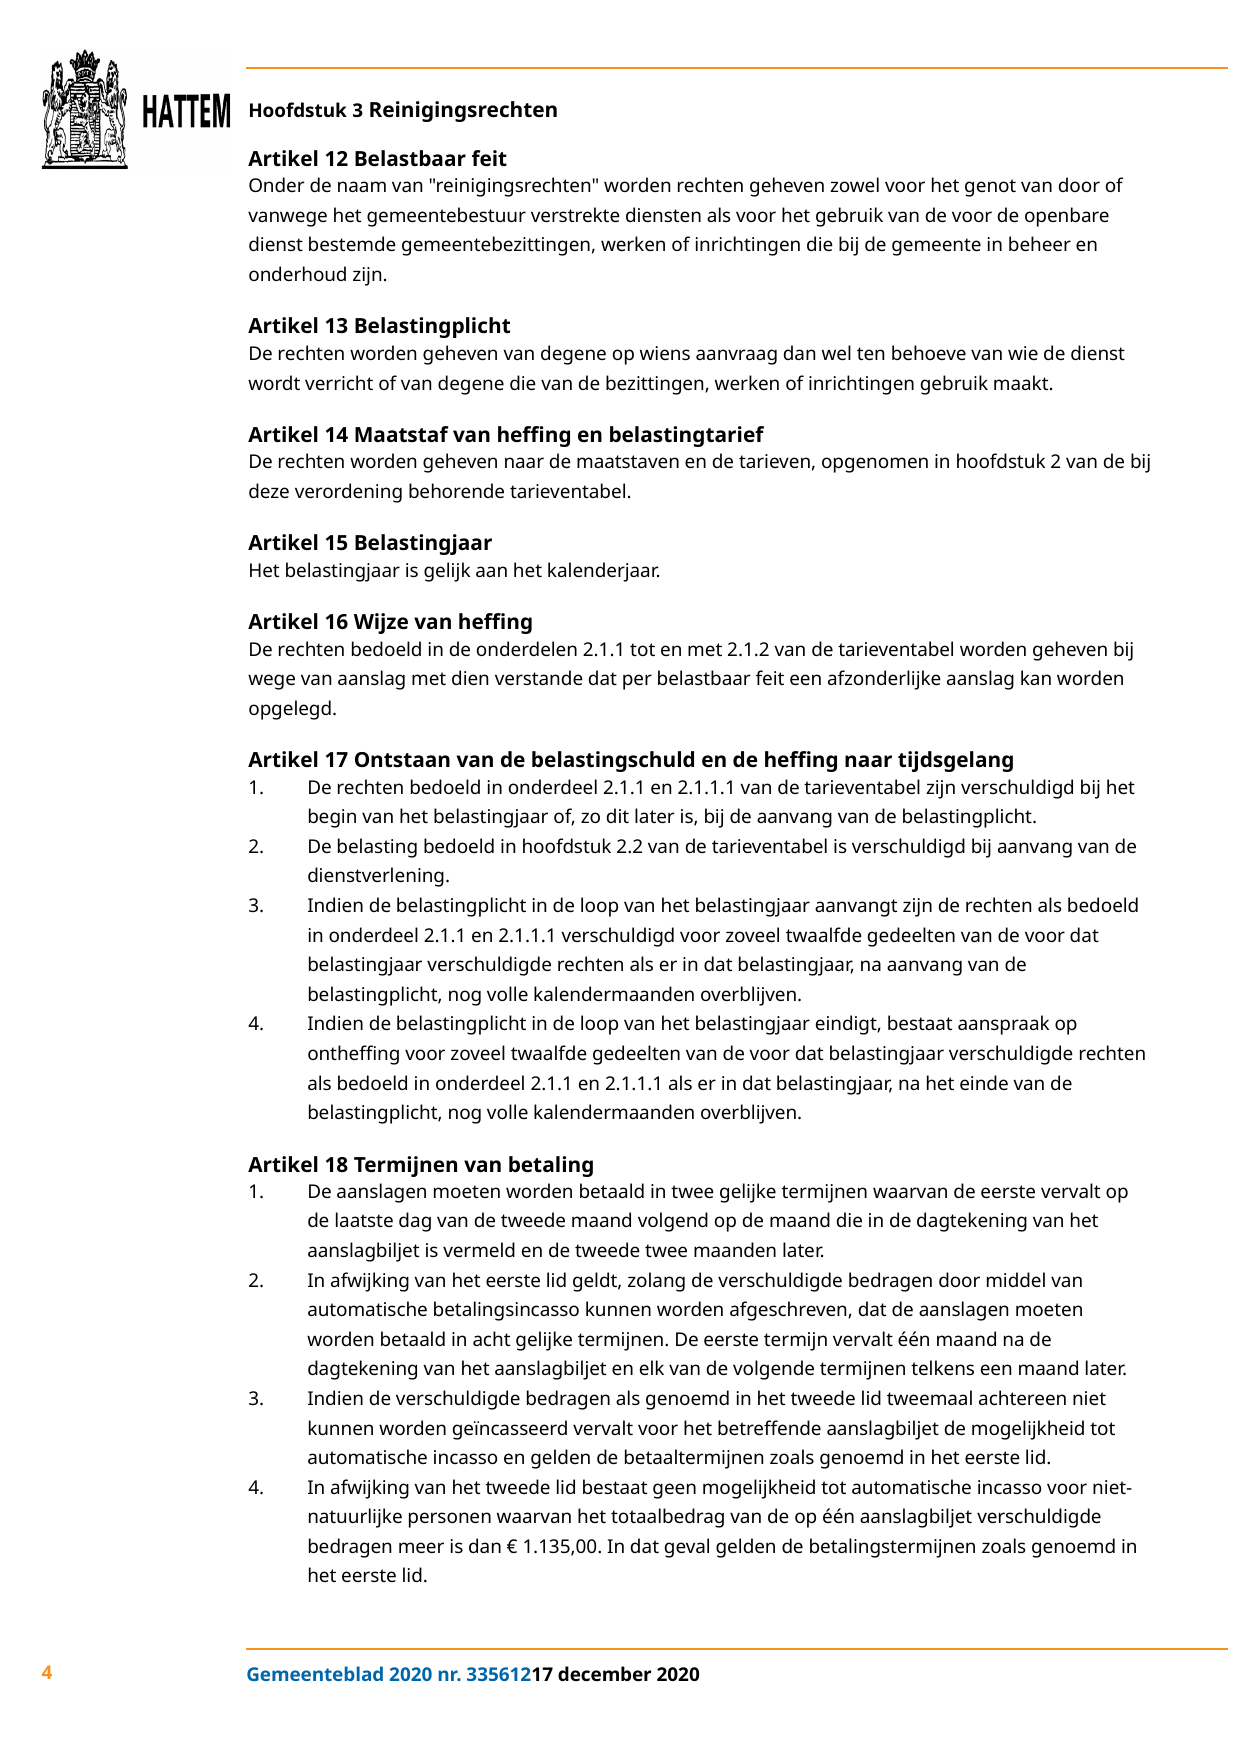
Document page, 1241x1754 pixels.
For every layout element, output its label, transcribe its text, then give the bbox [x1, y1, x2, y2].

picture [41, 47, 231, 172]
text Artikel 15 Belastingjaar [248, 528, 1152, 557]
text Artikel 16 Wijze van heffing [248, 607, 1152, 636]
text Onder de naam van "reinigingsrechten" worden rechten geheven zowel voor het genot van door of vanwege het gemeentebestuur verstrekte diensten als voor het gebruik van de voor de openbare dienst bestemde gemeentebezittingen, werken of inrichtingen die bij de gemeente in beheer en onderhoud zijn. [248, 172, 1152, 287]
text Het belastingjaar is gelijk aan het kalenderjaar. [248, 557, 1152, 583]
list De rechten bedoeld in onderdeel 2.1.1 en 2.1.1.1 van de tarieventabel zijn verschuldigd bij het begin van het belastingjaar of, zo dit later is, bij de aanvang van de belastingplicht. [248, 774, 1152, 829]
text Artikel 17 Ontstaan van de belastingschuld en de heffing naar tijdsgelang [248, 745, 1152, 774]
list Indien de belastingplicht in de loop van het belastingjaar aanvangt zijn de rechten als bedoeld in onderdeel 2.1.1 en 2.1.1.1 verschuldigd voor zoveel twaalfde gedeelten van de voor dat belastingjaar verschuldigde rechten als er in dat belastingjaar, na aanvang van de belastingplicht, nog volle kalendermaanden overblijven. [248, 892, 1152, 1007]
text Artikel 18 Termijnen van betaling [248, 1150, 1152, 1178]
list In afwijking van het eerste lid geldt, zolang de verschuldigde bedragen door middel van automatische betalingsincasso kunnen worden afgeschreven, dat de aanslagen moeten worden betaald in acht gelijke termijnen. De eerste termijn vervalt één maand na de dagtekening van het aanslagbiljet en elk van de volgende termijnen telkens een maand later. [248, 1267, 1152, 1381]
list In afwijking van het tweede lid bestaat geen mogelijkheid tot automatische incasso voor niet-natuurlijke personen waarvan het totaalbedrag van de op één aanslagbiljet verschuldigde bedragen meer is dan € 1.135,00. In dat geval gelden de betalingstermijnen zoals genoemd in het eerste lid. [248, 1474, 1152, 1588]
text De rechten worden geheven naar de maatstaven en de tarieven, opgenomen in hoofdstuk 2 van de bij deze verordening behorende tarieventabel. [248, 448, 1152, 504]
list Indien de belastingplicht in de loop van het belastingjaar eindigt, bestaat aanspraak op ontheffing voor zoveel twaalfde gedeelten van de voor dat belastingjaar verschuldigde rechten als bedoeld in onderdeel 2.1.1 en 2.1.1.1 als er in dat belastingjaar, na het einde van de belastingplicht, nog volle kalendermaanden overblijven. [248, 1011, 1152, 1125]
list De aanslagen moeten worden betaald in twee gelijke termijnen waarvan de eerste vervalt op de laatste dag van de tweede maand volgend op de maand die in de dagtekening van het aanslagbiljet is vermeld en de tweede twee maanden later. [248, 1178, 1152, 1263]
text Hoofdstuk 3 Reinigingsrechten [248, 95, 1152, 123]
text Artikel 13 Belastingplicht [248, 312, 1152, 340]
text De rechten worden geheven van degene op wiens aanvraag dan wel ten behoeve van wie de dienst wordt verricht of van degene die van de bezittingen, werken of inrichtingen gebruik maakt. [248, 340, 1152, 395]
list De belasting bedoeld in hoofdstuk 2.2 van de tarieventabel is verschuldigd bij aanvang van de dienstverlening. [248, 833, 1152, 888]
text Artikel 14 Maatstaf van heffing en belastingtarief [248, 420, 1152, 448]
text Artikel 12 Belastbaar feit [248, 144, 1152, 172]
list Indien de verschuldigde bedragen als genoemd in het tweede lid tweemaal achtereen niet kunnen worden geïncasseerd vervalt voor het betreffende aanslagbiljet de mogelijkheid tot automatische incasso en gelden de betaaltermijnen zoals genoemd in het eerste lid. [248, 1385, 1152, 1470]
text De rechten bedoeld in de onderdelen 2.1.1 tot en met 2.1.2 van de tarieventabel worden geheven bij wege van aanslag met dien verstande dat per belastbaar feit een afzonderlijke aanslag kan worden opgelegd. [248, 636, 1152, 721]
